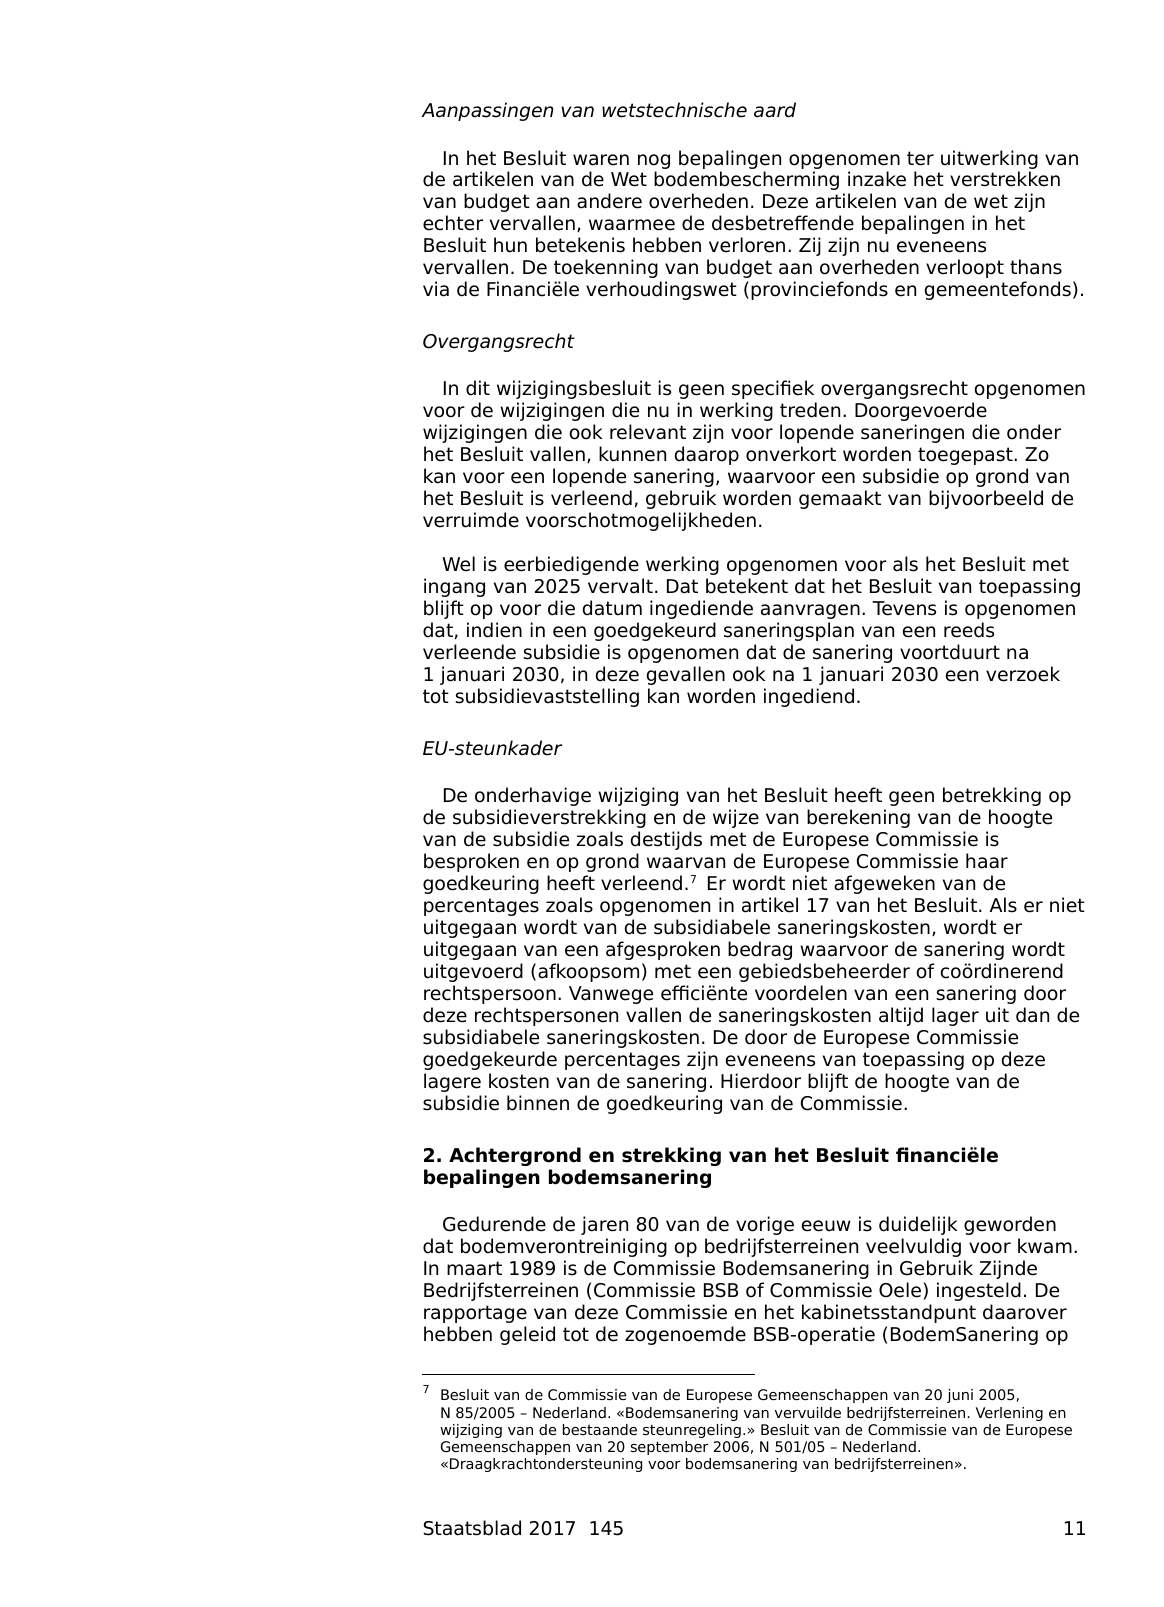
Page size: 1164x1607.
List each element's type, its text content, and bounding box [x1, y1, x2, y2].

text Besluit van de Commissie van de Europese Gemeenschappen van 20 juni 2005, N 85/2005 – Nederland. «Bodemsanering van vervuilde bedrijfsterreinen. Verlening en wijziging van de bestaande steunregeling.» Besluit van de Commissie van de Europese Gemeenschappen van 20 september 2006, N 501/05 – Nederland. «Draagkrachtondersteuning voor bodemsanering van bedrijfsterreinen». [422, 1383, 1087, 1473]
subtitle Aanpassingen van wetstechnische aard [422, 100, 1087, 122]
text Wel is eerbiedigende werking opgenomen voor als het Besluit met ingang van 2025 vervalt. Dat betekent dat het Besluit van toepassing blijft op voor die datum ingediende aanvragen. Tevens is opgenomen dat, indien in een goedgekeurd saneringsplan van een reeds verleende subsidie is opgenomen dat de sanering voortduurt na 1 januari 2030, in deze gevallen ook na 1 januari 2030 een verzoek tot subsidievaststelling kan worden ingediend. [422, 554, 1087, 708]
subtitle 2. Achtergrond en strekking van het Besluit financiële bepalingen bodemsanering [422, 1145, 1087, 1189]
subtitle Overgangsrecht [422, 331, 1087, 353]
subtitle EU-steunkader [422, 738, 1087, 760]
text De onderhavige wijziging van het Besluit heeft geen betrekking op de subsidieverstrekking en de wijze van berekening van de hoogte van de subsidie zoals destijds met de Europese Commissie is besproken en op grond waarvan de Europese Commissie haar goedkeuring heeft verleend. Er wordt niet afgeweken van de percentages zoals opgenomen in artikel 17 van het Besluit. Als er niet uitgegaan wordt van de subsidiabele saneringskosten, wordt er uitgegaan van een afgesproken bedrag waarvoor de sanering wordt uitgevoerd (afkoopsom) met een gebiedsbeheerder of coördinerend rechtspersoon. Vanwege efficiënte voordelen van een sanering door deze rechtspersonen vallen de saneringskosten altijd lager uit dan de subsidiabele saneringskosten. De door de Europese Commissie goedgekeurde percentages zijn eveneens van toepassing op deze lagere kosten van de sanering. Hierdoor blijft de hoogte van de subsidie binnen de goedkeuring van de Commissie. [422, 785, 1087, 1115]
text Gedurende de jaren 80 van de vorige eeuw is duidelijk geworden dat bodemverontreiniging op bedrijfsterreinen veelvuldig voor kwam. In maart 1989 is de Commissie Bodemsanering in Gebruik Zijnde Bedrijfsterreinen (Commissie BSB of Commissie Oele) ingesteld. De rapportage van deze Commissie en het kabinetsstandpunt daarover hebben geleid tot de zogenoemde BSB-operatie (BodemSanering op [422, 1214, 1087, 1346]
text In dit wijzigingsbesluit is geen specifiek overgangsrecht opgenomen voor de wijzigingen die nu in werking treden. Doorgevoerde wijzigingen die ook relevant zijn voor lopende saneringen die onder het Besluit vallen, kunnen daarop onverkort worden toegepast. Zo kan voor een lopende sanering, waarvoor een subsidie op grond van het Besluit is verleend, gebruik worden gemaakt van bijvoorbeeld de verruimde voorschotmogelijkheden. [422, 378, 1087, 532]
text In het Besluit waren nog bepalingen opgenomen ter uitwerking van de artikelen van de Wet bodembescherming inzake het verstrekken van budget aan andere overheden. Deze artikelen van de wet zijn echter vervallen, waarmee de desbetreffende bepalingen in het Besluit hun betekenis hebben verloren. Zij zijn nu eveneens vervallen. De toekenning van budget aan overheden verloopt thans via de Financiële verhoudingswet (provinciefonds en gemeentefonds). [422, 147, 1087, 301]
